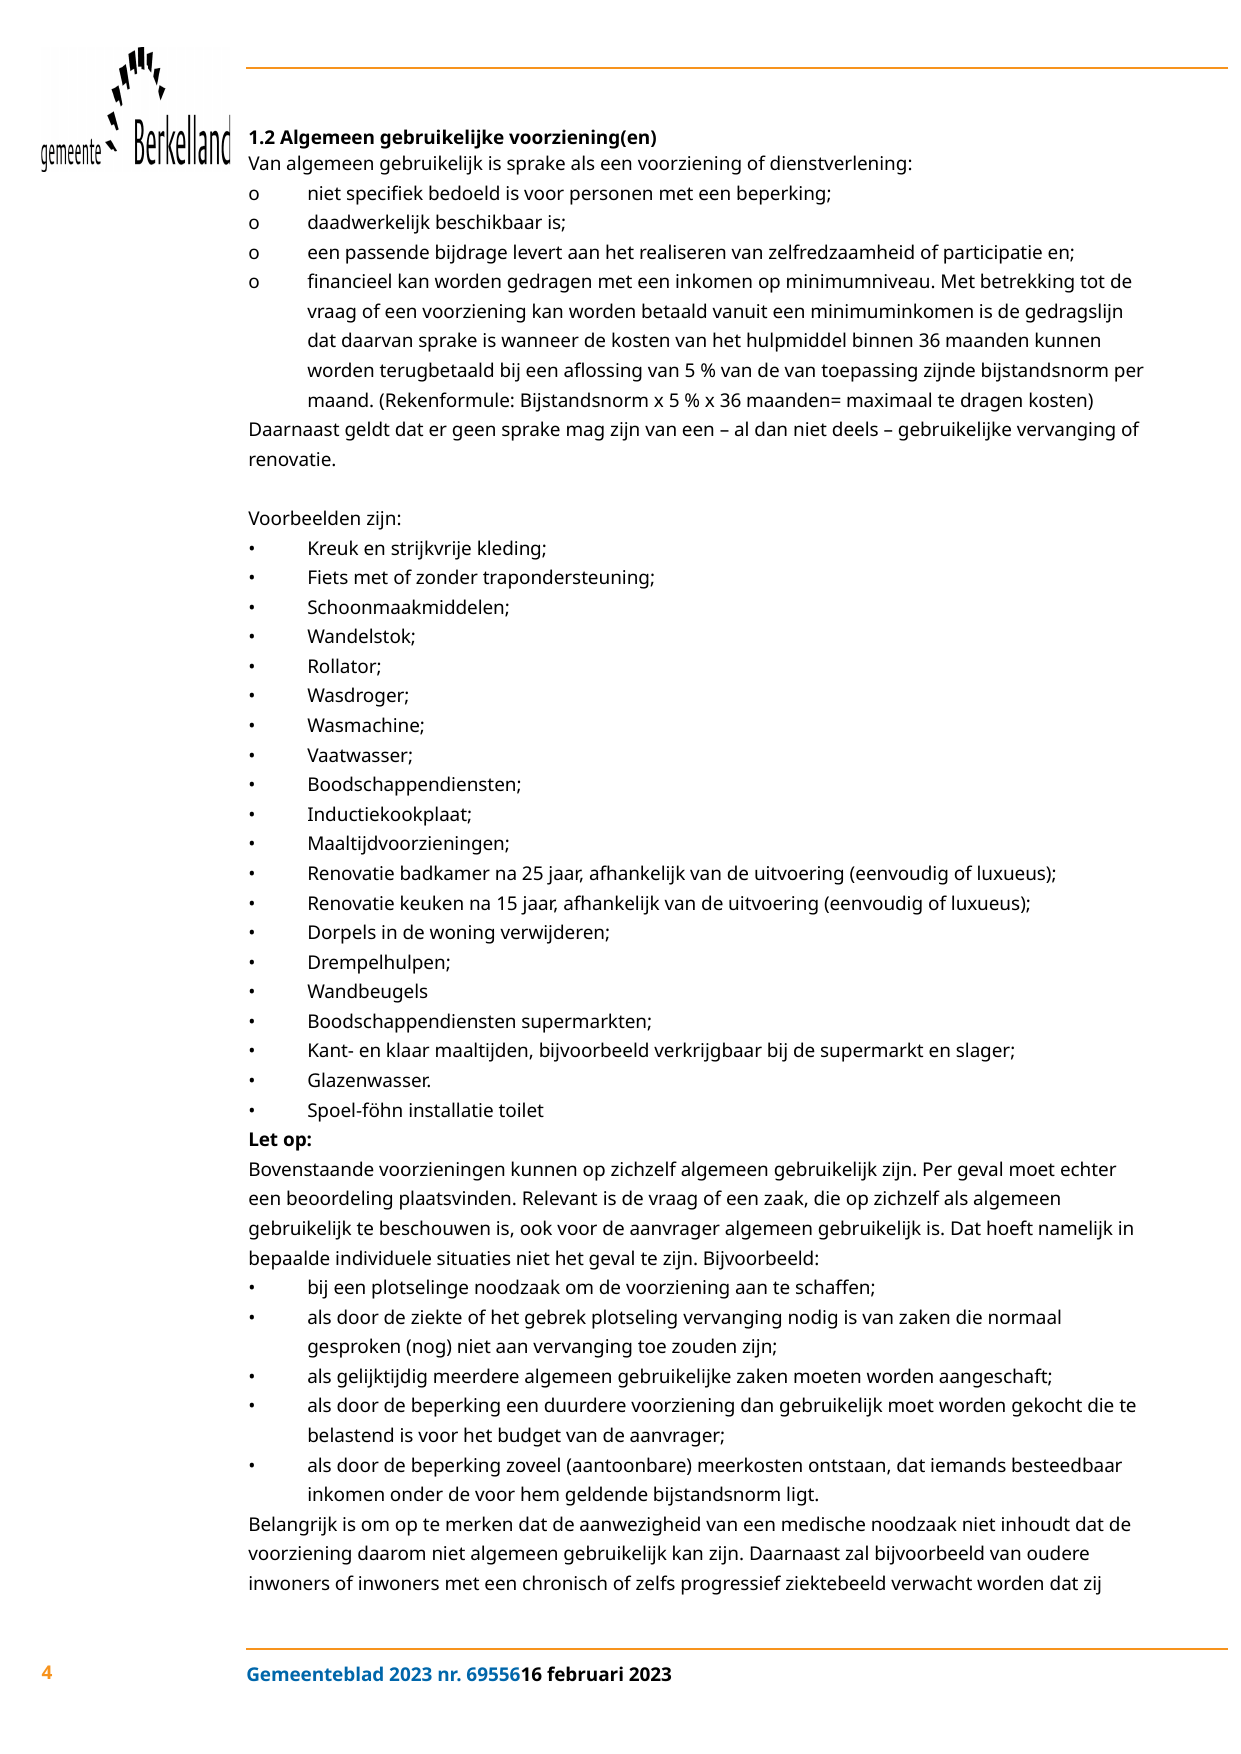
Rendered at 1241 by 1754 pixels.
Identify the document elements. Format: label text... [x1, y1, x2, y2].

list als door de beperking een duurdere voorziening dan gebruikelijk moet worden gekocht die te belastend is voor het budget van de aanvrager; [248, 1393, 1152, 1448]
list Wasmachine; [248, 712, 1152, 738]
list Rollator; [248, 653, 1152, 679]
list Wandbeugels [248, 978, 1152, 1004]
list niet specifiek bedoeld is voor personen met een beperking; [248, 180, 1152, 205]
list een passende bijdrage levert aan het realiseren van zelfredzaamheid of participatie en; [248, 239, 1152, 264]
list Boodschappendiensten; [248, 771, 1152, 797]
text Let op: [248, 1126, 1152, 1152]
picture [41, 47, 231, 172]
list Wasdroger; [248, 683, 1152, 708]
text Belangrijk is om op te merken dat de aanwezigheid van een medische noodzaak niet inhoudt dat de voorziening daarom niet algemeen gebruikelijk kan zijn. Daarnaast zal bijvoorbeeld van oudere inwoners of inwoners met een chronisch of zelfs progressief ziektebeeld verwacht worden dat zij [248, 1511, 1152, 1596]
list Schoonmaakmiddelen; [248, 594, 1152, 619]
list Vaatwasser; [248, 742, 1152, 767]
list financieel kan worden gedragen met een inkomen op minimumniveau. Met betrekking tot de vraag of een voorziening kan worden betaald vanuit een minimuminkomen is de gedragslijn dat daarvan sprake is wanneer de kosten van het hulpmiddel binnen 36 maanden kunnen worden terugbetaald bij een aflossing van 5 % van de van toepassing zijnde bijstandsnorm per maand. (Rekenformule: Bijstandsnorm x 5 % x 36 maanden= maximaal te dragen kosten) [248, 268, 1152, 412]
text Daarnaast geldt dat er geen sprake mag zijn van een – al dan niet deels – gebruikelijke vervanging of renovatie. [248, 416, 1152, 472]
list Maaltijdvoorzieningen; [248, 831, 1152, 856]
list Inductiekookplaat; [248, 801, 1152, 827]
list Renovatie keuken na 15 jaar, afhankelijk van de uitvoering (eenvoudig of luxueus); [248, 890, 1152, 915]
list als gelijktijdig meerdere algemeen gebruikelijke zaken moeten worden aangeschaft; [248, 1363, 1152, 1389]
text Van algemeen gebruikelijk is sprake als een voorziening of dienstverlening: [248, 150, 1152, 176]
list daadwerkelijk beschikbaar is; [248, 209, 1152, 235]
list Kant- en klaar maaltijden, bijvoorbeeld verkrijgbaar bij de supermarkt en slager; [248, 1038, 1152, 1063]
list Wandelstok; [248, 623, 1152, 649]
list Kreuk en strijkvrije kleding; [248, 535, 1152, 560]
list Spoel-föhn installatie toilet [248, 1097, 1152, 1122]
list Drempelhulpen; [248, 949, 1152, 974]
text Voorbeelden zijn: [248, 505, 1152, 531]
list Dorpels in de woning verwijderen; [248, 919, 1152, 945]
text 1.2 Algemeen gebruikelijke voorziening(en) [248, 124, 1152, 150]
list Boodschappendiensten supermarkten; [248, 1008, 1152, 1034]
list Fiets met of zonder trapondersteuning; [248, 564, 1152, 590]
text Bovenstaande voorzieningen kunnen op zichzelf algemeen gebruikelijk zijn. Per geval moet echter een beoordeling plaatsvinden. Relevant is de vraag of een zaak, die op zichzelf als algemeen gebruikelijk te beschouwen is, ook voor de aanvrager algemeen gebruikelijk is. Dat hoeft namelijk in bepaalde individuele situaties niet het geval te zijn. Bijvoorbeeld: [248, 1156, 1152, 1270]
list Renovatie badkamer na 25 jaar, afhankelijk van de uitvoering (eenvoudig of luxueus); [248, 860, 1152, 886]
list als door de ziekte of het gebrek plotseling vervanging nodig is van zaken die normaal gesproken (nog) niet aan vervanging toe zouden zijn; [248, 1304, 1152, 1359]
list als door de beperking zoveel (aantoonbare) meerkosten ontstaan, dat iemands besteedbaar inkomen onder de voor hem geldende bijstandsnorm ligt. [248, 1452, 1152, 1507]
list Glazenwasser. [248, 1067, 1152, 1093]
list bij een plotselinge noodzaak om de voorziening aan te schaffen; [248, 1274, 1152, 1300]
